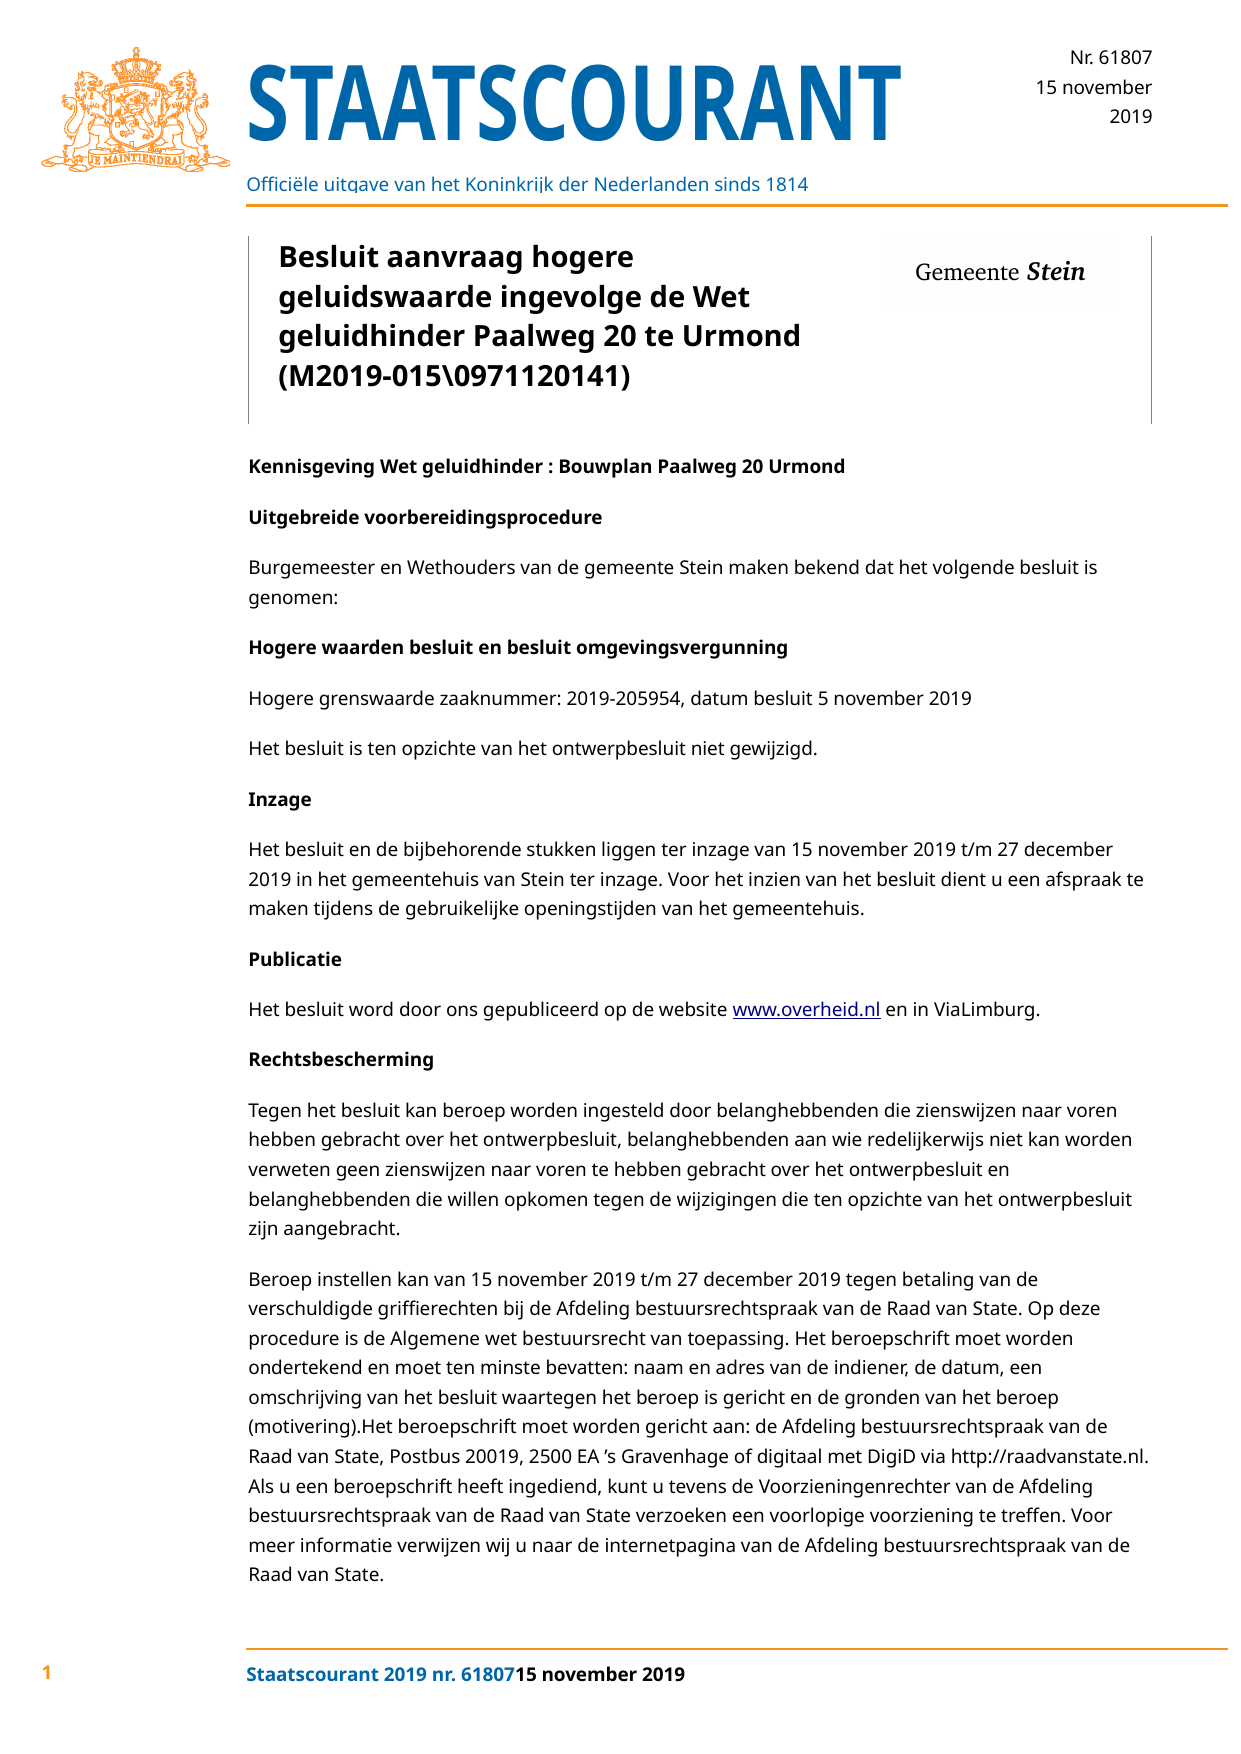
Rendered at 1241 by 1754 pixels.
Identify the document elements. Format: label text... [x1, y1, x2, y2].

text Het besluit word door ons gepubliceerd op de website www.overheid.nl en in ViaLimburg. [248, 996, 1152, 1022]
text Kennisgeving Wet geluidhinder : Bouwplan Paalweg 20 Urmond [248, 454, 1152, 479]
text Uitgebreide voorbereidingsprocedure [248, 504, 1152, 530]
table_header [850, 236, 1151, 424]
text Het besluit en de bijbehorende stukken liggen ter inzage van 15 november 2019 t/m 27 december 2019 in het gemeentehuis van Stein ter inzage. Voor het inzien van het besluit dient u een afspraak te maken tijdens de gebruikelijke openingstijden van het gemeentehuis. [248, 836, 1152, 921]
text Beroep instellen kan van 15 november 2019 t/m 27 december 2019 tegen betaling van de verschuldigde griffierechten bij de Afdeling bestuursrechtspraak van de Raad van State. Op deze procedure is de Algemene wet bestuursrecht van toepassing. Het beroepschrift moet worden ondertekend en moet ten minste bevatten: naam en adres van de indiener, de datum, een omschrijving van het besluit waartegen het beroep is gericht en de gronden van het beroep (motivering).Het beroepschrift moet worden gericht aan: de Afdeling bestuursrechtspraak van de Raad van State, Postbus 20019, 2500 EA ’s Gravenhage of digitaal met DigiD via http://raadvanstate.nl. Als u een beroepschrift heeft ingediend, kunt u tevens de Voorzieningenrechter van de Afdeling bestuurs­rechtspraak van de Raad van State verzoeken een voorlopige voorziening te treffen. Voor meer informatie verwijzen wij u naar de internetpagina van de Afdeling bestuursrechtspraak van de Raad van State. [248, 1266, 1152, 1587]
text Hogere waarden besluit en besluit omgevingsvergunning [248, 634, 1152, 660]
text Inzage [248, 786, 1152, 811]
text Burgemeester en Wethouders van de gemeente Stein maken bekend dat het volgende besluit is genomen: [248, 554, 1152, 610]
picture [882, 236, 1119, 305]
text Tegen het besluit kan beroep worden ingesteld door belanghebbenden die zienswijzen naar voren hebben gebracht over het ontwerpbesluit, belanghebbenden aan wie redelijkerwijs niet kan worden verweten geen zienswijzen naar voren te hebben gebracht over het ontwerpbesluit en belanghebbenden die willen opkomen tegen de wijzigingen die ten opzichte van het ontwerpbesluit zijn aangebracht. [248, 1097, 1152, 1241]
text Publicatie [248, 946, 1152, 971]
picture [41, 47, 231, 172]
text Het besluit is ten opzichte van het ontwerpbesluit niet gewijzigd. [248, 735, 1152, 761]
text Hogere grenswaarde zaaknummer: 2019-205954, datum besluit 5 november 2019 [248, 685, 1152, 711]
table_header Besluit aanvraag hogere geluidswaarde ingevolge de Wet geluidhinder Paalweg 20 te Urmond (M2019-015\0971120141) [249, 236, 850, 424]
text Rechtsbescherming [248, 1047, 1152, 1072]
